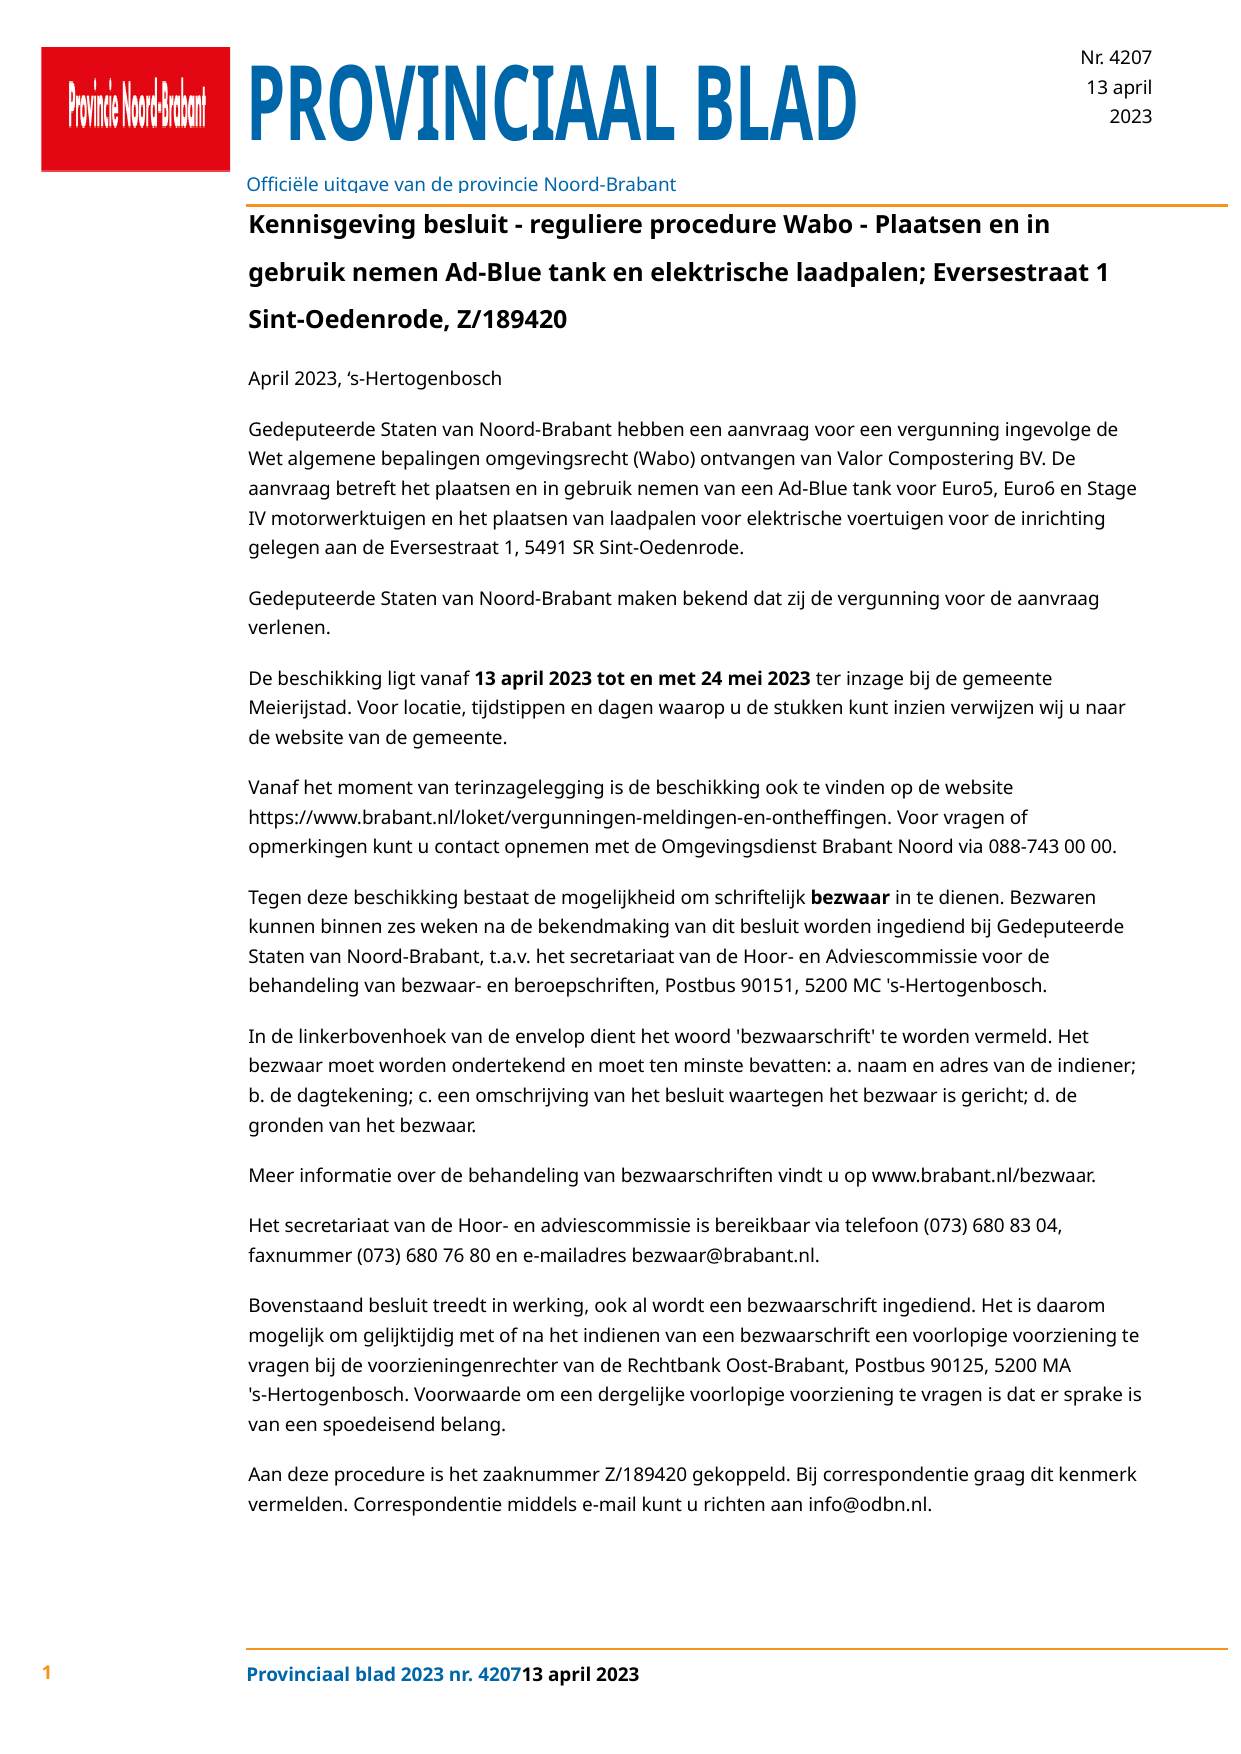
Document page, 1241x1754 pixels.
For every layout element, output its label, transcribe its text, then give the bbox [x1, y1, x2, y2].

text Kennisgeving besluit - reguliere procedure Wabo - Plaatsen en in gebruik nemen Ad-Blue tank en elektrische laadpalen; Eversestraat 1 Sint-Oedenrode, Z/189420 [248, 207, 1152, 336]
text April 2023, ‘s-Hertogenbosch [248, 366, 1152, 391]
text Aan deze procedure is het zaaknummer Z/189420 gekoppeld. Bij correspondentie graag dit kenmerk vermelden. Correspondentie middels e-mail kunt u richten aan info@odbn.nl. [248, 1461, 1152, 1517]
text De beschikking ligt vanaf 13 april 2023 tot en met 24 mei 2023 ter inzage bij de gemeente Meierijstad. Voor locatie, tijdstippen en dagen waarop u de stukken kunt inzien verwijzen wij u naar de website van de gemeente. [248, 665, 1152, 749]
text Vanaf het moment van terinzagelegging is de beschikking ook te vinden op de website https://www.brabant.nl/loket/vergunningen-meldingen-en-ontheffingen. Voor vragen of opmerkingen kunt u contact opnemen met de Omgevingsdienst Brabant Noord via 088-743 00 00. [248, 774, 1152, 859]
text Bovenstaand besluit treedt in werking, ook al wordt een bezwaarschrift ingediend. Het is daarom mogelijk om gelijktijdig met of na het indienen van een bezwaarschrift een voorlopige voorziening te vragen bij de voorzieningenrechter van de Rechtbank Oost-Brabant, Postbus 90125, 5200 MA 's‑Hertogenbosch. Voorwaarde om een dergelijke voorlopige voorziening te vragen is dat er sprake is van een spoedeisend belang. [248, 1293, 1152, 1437]
text Tegen deze beschikking bestaat de mogelijkheid om schriftelijk bezwaar in te dienen. Bezwaren kunnen binnen zes weken na de bekendmaking van dit besluit worden ingediend bij Gedeputeerde Staten van Noord-Brabant, t.a.v. het secretariaat van de Hoor- en Adviescommissie voor de behandeling van bezwaar- en beroepschriften, Postbus 90151, 5200 MC 's-Hertogenbosch. [248, 884, 1152, 998]
picture [41, 47, 231, 172]
text Gedeputeerde Staten van Noord-Brabant maken bekend dat zij de vergunning voor de aanvraag verlenen. [248, 585, 1152, 640]
text In de linkerbovenhoek van de envelop dient het woord 'bezwaarschrift' te worden vermeld. Het bezwaar moet worden ondertekend en moet ten minste bevatten: a. naam en adres van de indiener; b. de dagtekening; c. een omschrijving van het besluit waartegen het bezwaar is gericht; d. de gronden van het bezwaar. [248, 1023, 1152, 1137]
text Meer informatie over de behandeling van bezwaarschriften vindt u op www.brabant.nl/bezwaar. [248, 1162, 1152, 1188]
text Gedeputeerde Staten van Noord-Brabant hebben een aanvraag voor een vergunning ingevolge de Wet algemene bepalingen omgevingsrecht (Wabo) ontvangen van Valor Compostering BV. De aanvraag betreft het plaatsen en in gebruik nemen van een Ad-Blue tank voor Euro5, Euro6 en Stage IV motorwerktuigen en het plaatsen van laadpalen voor elektrische voertuigen voor de inrichting gelegen aan de Eversestraat 1, 5491 SR Sint-Oedenrode. [248, 416, 1152, 560]
text Het secretariaat van de Hoor- en adviescommissie is bereikbaar via telefoon (073) 680 83 04, faxnummer (073) 680 76 80 en e-mailadres bezwaar@brabant.nl. [248, 1213, 1152, 1268]
